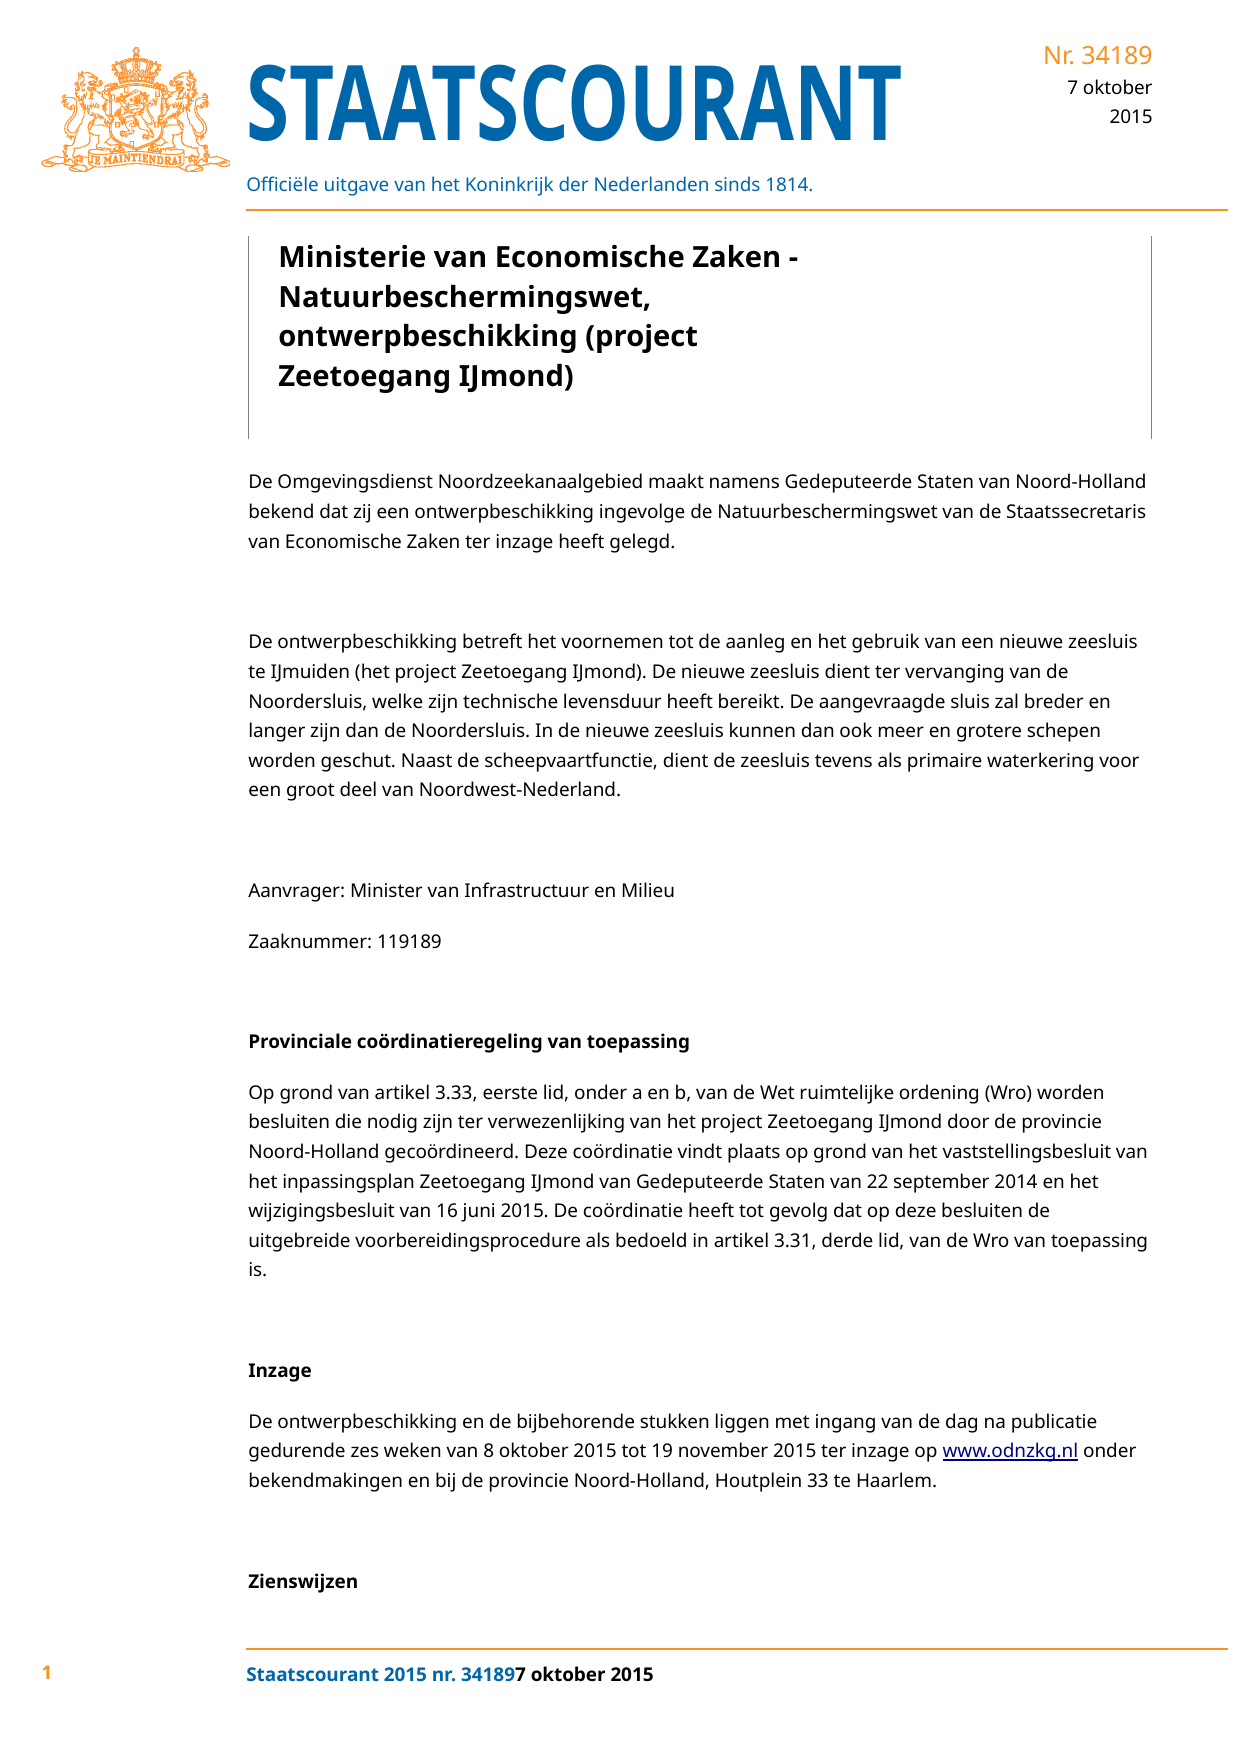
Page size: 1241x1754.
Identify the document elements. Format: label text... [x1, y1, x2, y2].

table_header [1090, 236, 1151, 413]
table_header [850, 236, 912, 413]
text Zaaknummer: 119189 [248, 928, 1152, 953]
text Inzage [248, 1357, 1152, 1383]
text De ontwerpbeschikking betreft het voornemen tot de aanleg en het gebruik van een nieuwe zeesluis te IJmuiden (het project Zeetoegang IJmond). De nieuwe zeesluis dient ter vervanging van de Noordersluis, welke zijn technische levensduur heeft bereikt. De aangevraagde sluis zal breder en langer zijn dan de Noordersluis. In de nieuwe zeesluis kunnen dan ook meer en grotere schepen worden geschut. Naast de scheepvaartfunctie, dient de zeesluis tevens als primaire waterkering voor een groot deel van Noordwest-Nederland. [248, 629, 1152, 802]
text Op grond van artikel 3.33, eerste lid, onder a en b, van de Wet ruimtelijke ordening (Wro) worden besluiten die nodig zijn ter verwezenlijking van het project Zeetoegang IJmond door de provincie Noord-Holland gecoördineerd. Deze coördinatie vindt plaats op grond van het vaststellingsbesluit van het inpassingsplan Zeetoegang IJmond van Gedeputeerde Staten van 22 september 2014 en het wijzigingsbesluit van 16 juni 2015. De coördinatie heeft tot gevolg dat op deze besluiten de uitgebreide voorbereidingsprocedure als bedoeld in artikel 3.31, derde lid, van de Wro van toepassing is. [248, 1079, 1152, 1282]
table_header [850, 414, 1151, 439]
text Aanvrager: Minister van Infrastructuur en Milieu [248, 877, 1152, 903]
picture [41, 47, 231, 172]
text Provinciale coördinatieregeling van toepassing [248, 1029, 1152, 1054]
text De Omgevingsdienst Noordzeekanaalgebied maakt namens Gedeputeerde Staten van Noord-Holland bekend dat zij een ontwerpbeschikking ingevolge de Natuurbeschermingswet van de Staatssecretaris van Economische Zaken ter inzage heeft gelegd. [248, 469, 1152, 553]
table_header Ministerie van Economische Zaken - Natuurbeschermingswet, ontwerpbeschikking (project Zeetoegang IJmond) [249, 236, 850, 439]
text De ontwerpbeschikking en de bijbehorende stukken liggen met ingang van de dag na publicatie gedurende zes weken van 8 oktober 2015 tot 19 november 2015 ter inzage op www.odnzkg.nl onder bekendmakingen en bij de provincie Noord-Holland, Houtplein 33 te Haarlem. [248, 1408, 1152, 1493]
text Zienswijzen [248, 1568, 1152, 1593]
picture [912, 236, 1090, 414]
